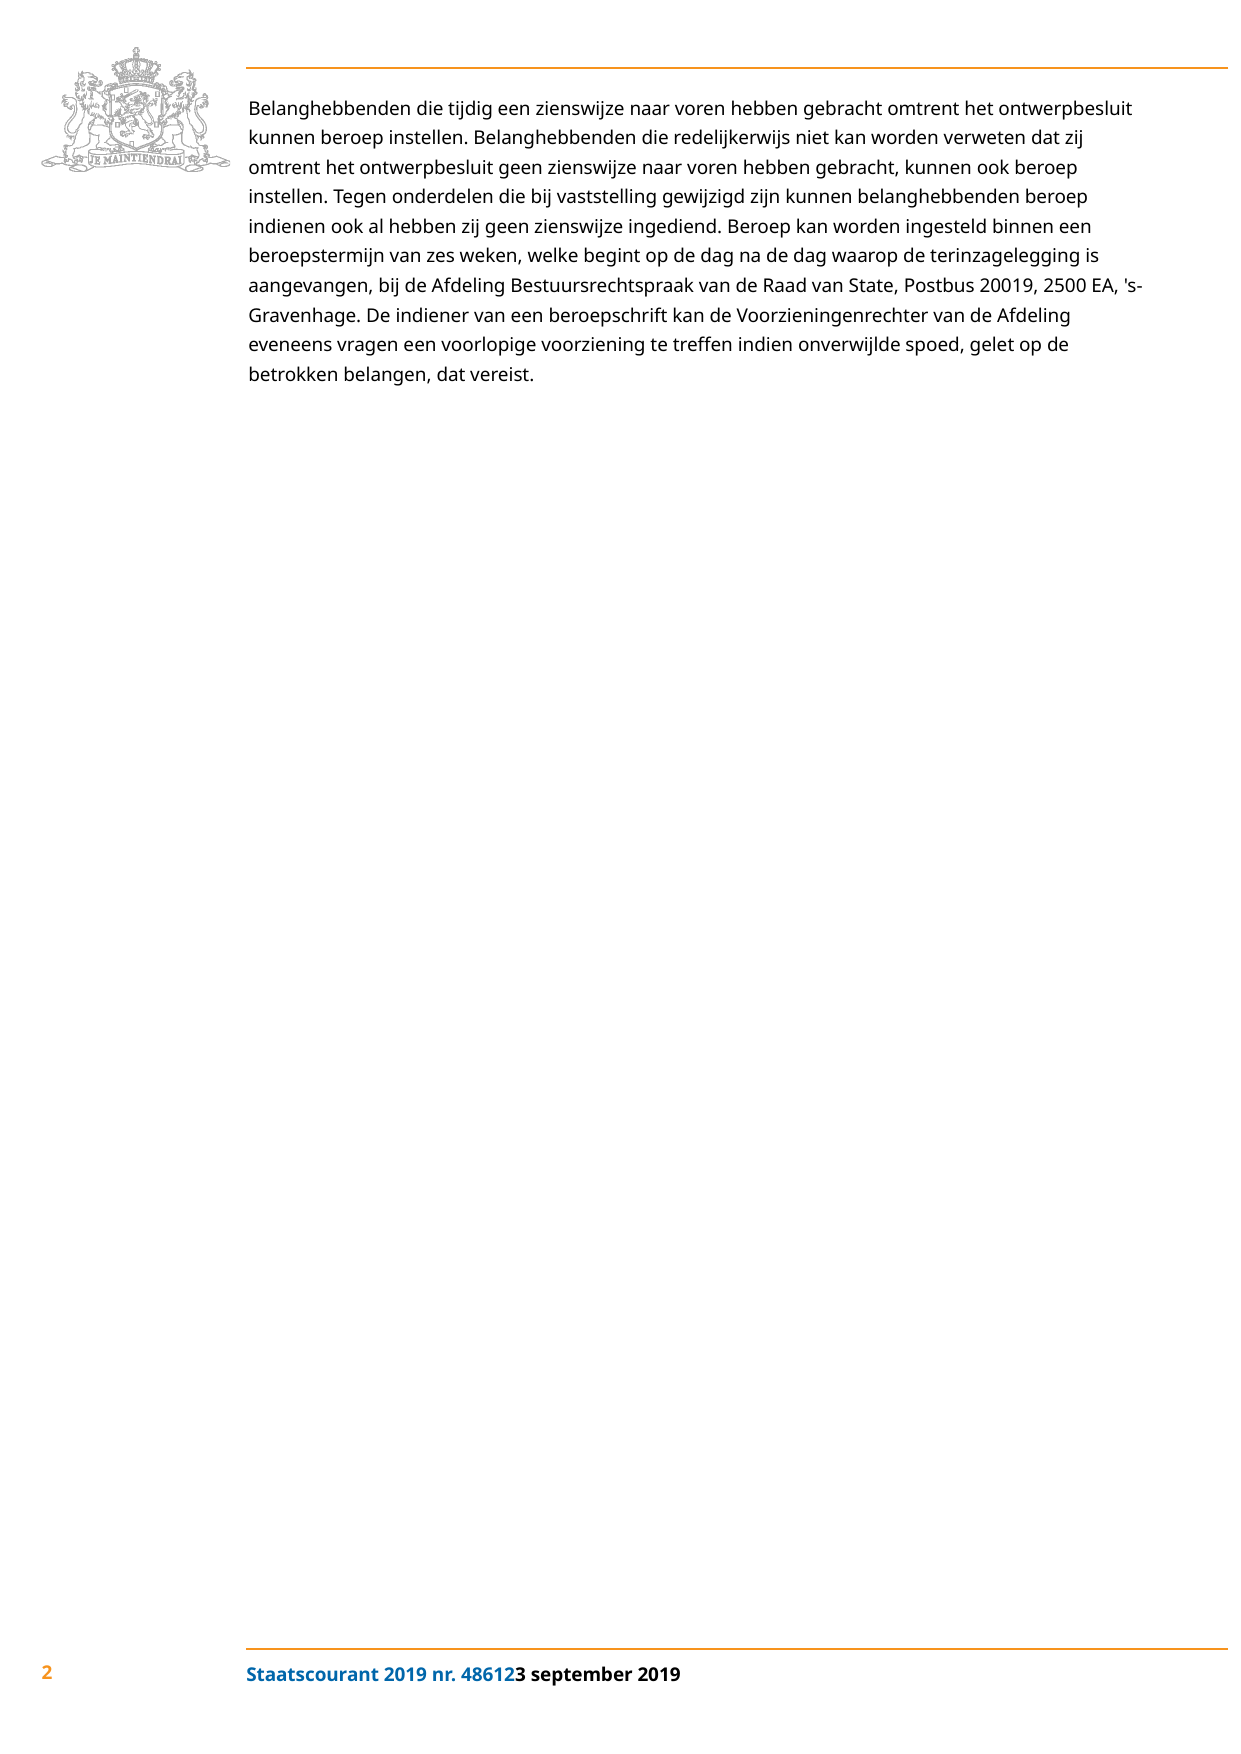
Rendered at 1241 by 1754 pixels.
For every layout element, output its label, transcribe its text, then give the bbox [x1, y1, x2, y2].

text Belanghebbenden die tijdig een zienswijze naar voren hebben gebracht omtrent het ontwerpbesluit kunnen beroep instellen. Belanghebbenden die redelijkerwijs niet kan worden verweten dat zij omtrent het ontwerpbesluit geen zienswijze naar voren hebben gebracht, kunnen ook beroep instellen. Tegen onderdelen die bij vaststelling gewijzigd zijn kunnen belanghebbenden beroep indienen ook al hebben zij geen zienswijze ingediend. Beroep kan worden ingesteld binnen een beroepstermijn van zes weken, welke begint op de dag na de dag waarop de terinzagelegging is aangevangen, bij de Afdeling Bestuursrechtspraak van de Raad van State, Postbus 20019, 2500 EA, 's-Gravenhage. De indiener van een beroepschrift kan de Voorzieningenrechter van de Afdeling eveneens vragen een voorlopige voorziening te treffen indien onverwijlde spoed, gelet op de betrokken belangen, dat vereist. [248, 95, 1152, 387]
picture [41, 47, 231, 172]
